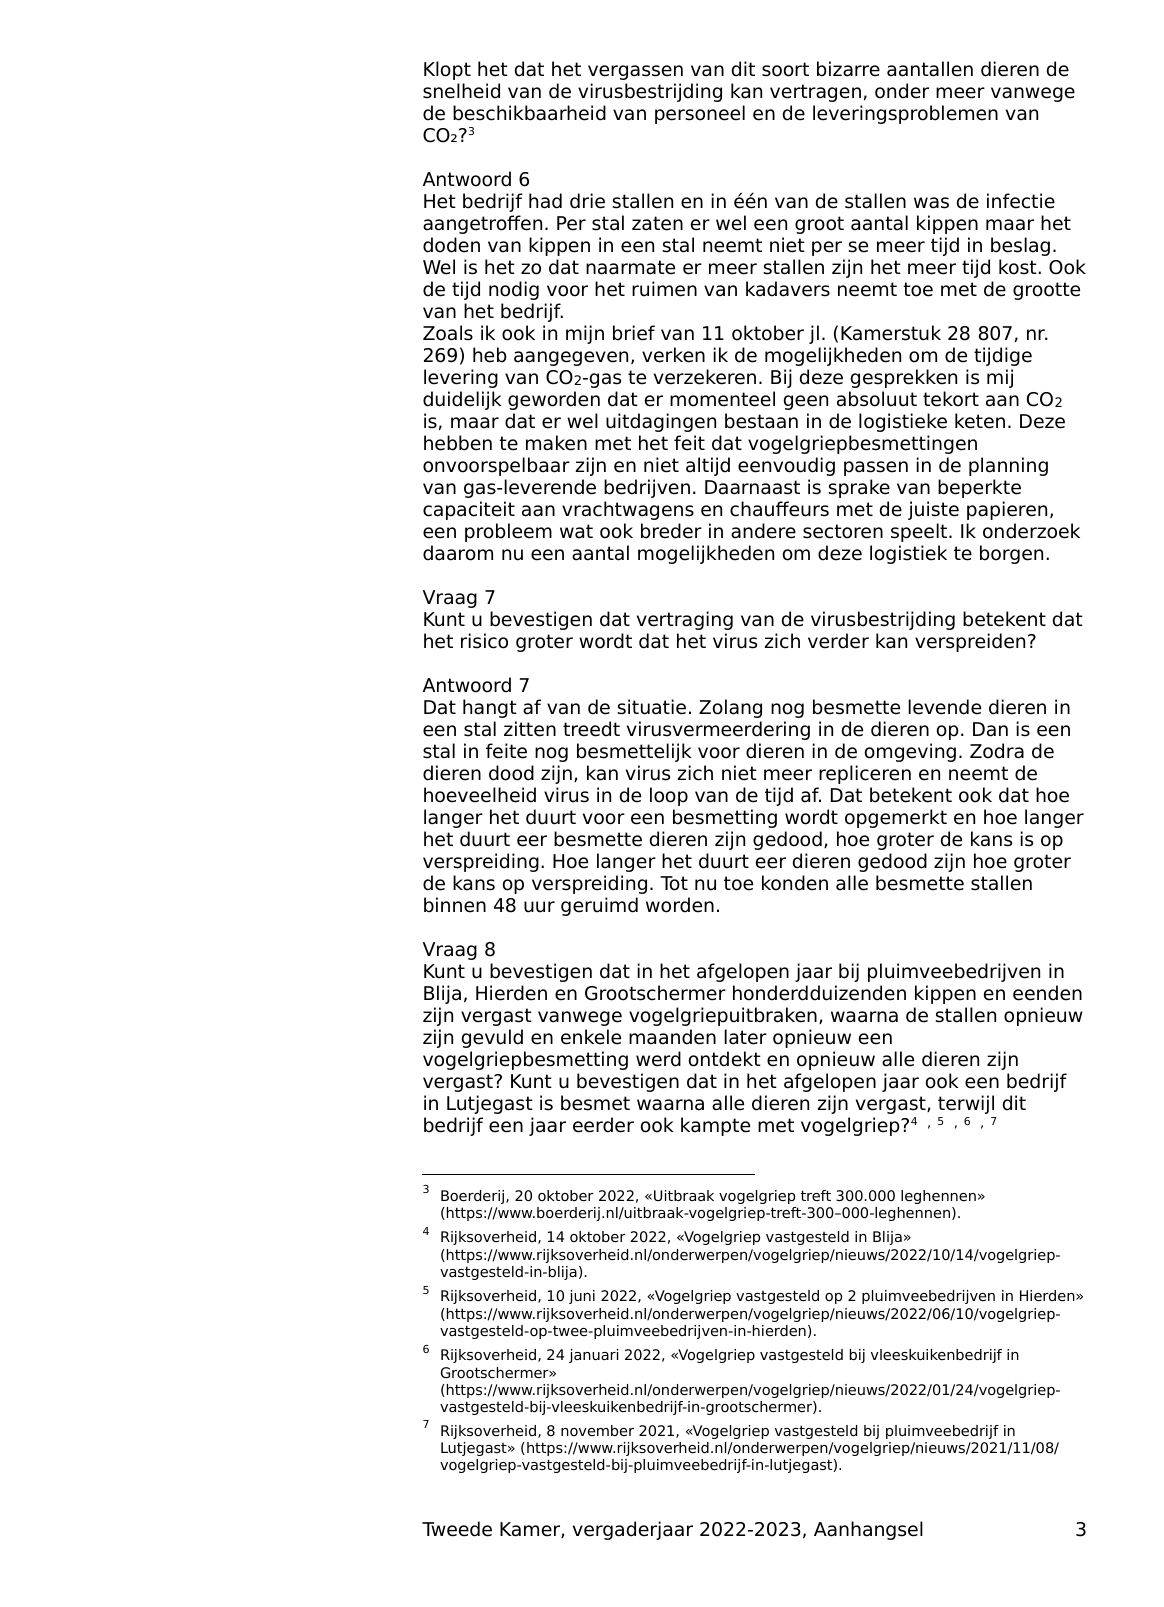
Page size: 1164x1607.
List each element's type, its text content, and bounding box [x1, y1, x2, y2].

text Vraag 8 [422, 939, 1087, 961]
text Het bedrijf had drie stallen en in één van de stallen was de infectie aangetroffen. Per stal zaten er wel een groot aantal kippen maar het doden van kippen in een stal neemt niet per se meer tijd in beslag. Wel is het zo dat naarmate er meer stallen zijn het meer tijd kost. Ook de tijd nodig voor het ruimen van kadavers neemt toe met de grootte van het bedrijf. [422, 191, 1087, 323]
text Antwoord 7 [422, 675, 1087, 697]
text Boerderij, 20 oktober 2022, «Uitbraak vogelgriep treft 300.000 leghennen» (https://www.boerderij.nl/uitbraak-vogelgriep-treft-300–000-leghennen). [422, 1183, 1087, 1222]
text Kunt u bevestigen dat in het afgelopen jaar bij pluimveebedrijven in Blija, Hierden en Grootschermer honderdduizenden kippen en eenden zijn vergast vanwege vogelgriepuitbraken, waarna de stallen opnieuw zijn gevuld en enkele maanden later opnieuw een vogelgriepbesmetting werd ontdekt en opnieuw alle dieren zijn vergast? Kunt u bevestigen dat in het afgelopen jaar ook een bedrijf in Lutjegast is besmet waarna alle dieren zijn vergast, terwijl dit bedrijf een jaar eerder ook kampte met vogelgriep? , , , [422, 961, 1087, 1137]
text Dat hangt af van de situatie. Zolang nog besmette levende dieren in een stal zitten treedt virusvermeerdering in de dieren op. Dan is een stal in feite nog besmettelijk voor dieren in de omgeving. Zodra de dieren dood zijn, kan virus zich niet meer repliceren en neemt de hoeveelheid virus in de loop van de tijd af. Dat betekent ook dat hoe langer het duurt voor een besmetting wordt opgemerkt en hoe langer het duurt eer besmette dieren zijn gedood, hoe groter de kans is op verspreiding. Hoe langer het duurt eer dieren gedood zijn hoe groter de kans op verspreiding. Tot nu toe konden alle besmette stallen binnen 48 uur geruimd worden. [422, 697, 1087, 917]
text Vraag 7 [422, 587, 1087, 609]
text Zoals ik ook in mijn brief van 11 oktober jl. (Kamerstuk 28 807, nr. 269) heb aangegeven, verken ik de mogelijkheden om de tijdige levering van CO2-gas te verzekeren. Bij deze gesprekken is mij duidelijk geworden dat er momenteel geen absoluut tekort aan CO2 is, maar dat er wel uitdagingen bestaan in de logistieke keten. Deze hebben te maken met het feit dat vogelgriepbesmettingen onvoorspelbaar zijn en niet altijd eenvoudig passen in de planning van gas-leverende bedrijven. Daarnaast is sprake van beperkte capaciteit aan vrachtwagens en chauffeurs met de juiste papieren, een probleem wat ook breder in andere sectoren speelt. Ik onderzoek daarom nu een aantal mogelijkheden om deze logistiek te borgen. [422, 323, 1087, 565]
text Rijksoverheid, 8 november 2021, «Vogelgriep vastgesteld bij pluimveebedrijf in Lutjegast» (https://www.rijksoverheid.nl/onderwerpen/vogelgriep/nieuws/2021/11/08/vogelgriep-vastgesteld-bij-pluimveebedrijf-in-lutjegast). [422, 1418, 1087, 1474]
text Rijksoverheid, 24 januari 2022, «Vogelgriep vastgesteld bij vleeskuikenbedrijf in Grootschermer» (https://www.rijksoverheid.nl/onderwerpen/vogelgriep/nieuws/2022/01/24/vogelgriep-vastgesteld-bij-vleeskuikenbedrijf-in-grootschermer). [422, 1343, 1087, 1416]
text Rijksoverheid, 14 oktober 2022, «Vogelgriep vastgesteld in Blija» (https://www.rijksoverheid.nl/onderwerpen/vogelgriep/nieuws/2022/10/14/vogelgriep-vastgesteld-in-blija). [422, 1225, 1087, 1281]
text Kunt u bevestigen dat vertraging van de virusbestrijding betekent dat het risico groter wordt dat het virus zich verder kan verspreiden? [422, 609, 1087, 653]
text Antwoord 6 [422, 169, 1087, 191]
text Rijksoverheid, 10 juni 2022, «Vogelgriep vastgesteld op 2 pluimveebedrijven in Hierden» (https://www.rijksoverheid.nl/onderwerpen/vogelgriep/nieuws/2022/06/10/vogelgriep-vastgesteld-op-twee-pluimveebedrijven-in-hierden). [422, 1284, 1087, 1340]
text Klopt het dat het vergassen van dit soort bizarre aantallen dieren de snelheid van de virusbestrijding kan vertragen, onder meer vanwege de beschikbaarheid van personeel en de leveringsproblemen van CO₂? [422, 59, 1087, 147]
